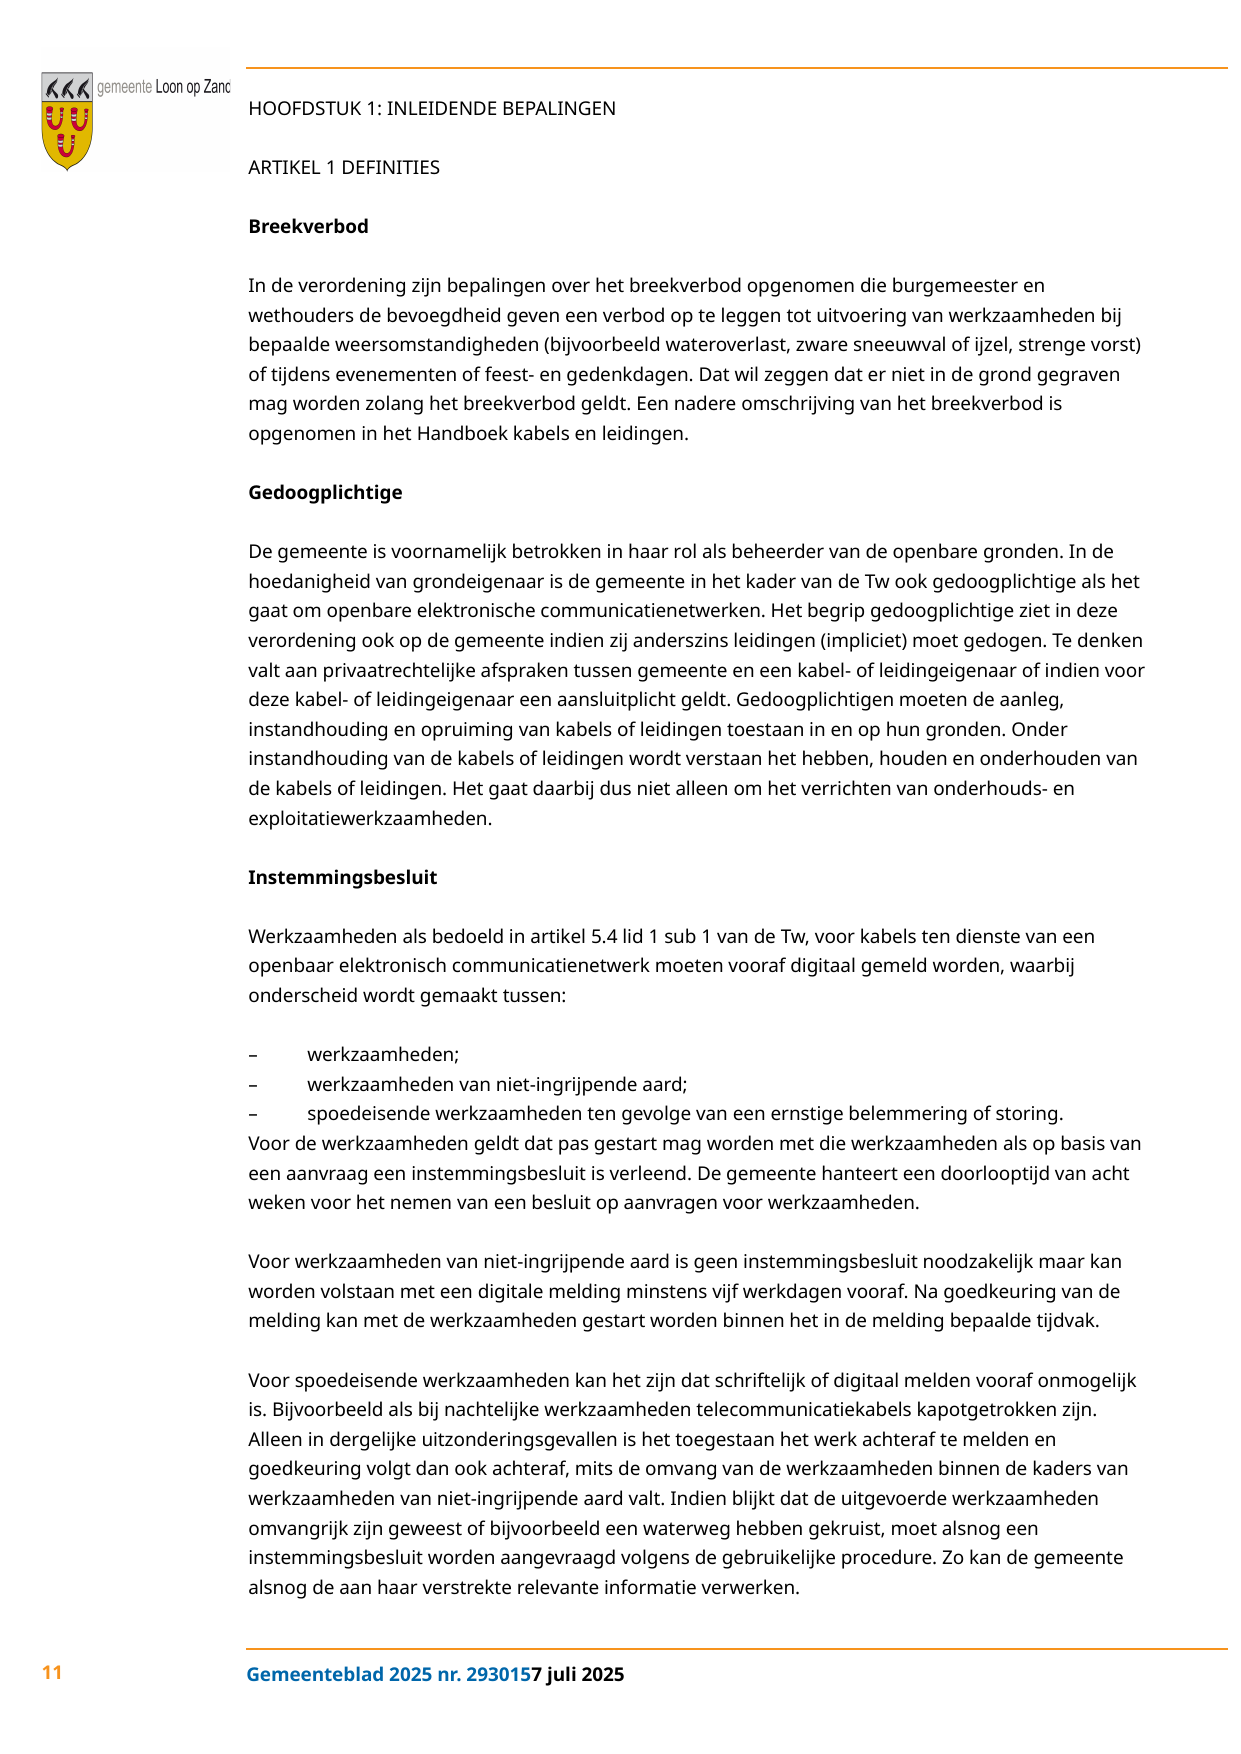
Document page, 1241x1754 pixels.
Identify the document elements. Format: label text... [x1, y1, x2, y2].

text Instemmingsbesluit [248, 864, 1152, 890]
text ARTIKEL 1 DEFINITIES [248, 154, 1152, 180]
text Werkzaamheden als bedoeld in artikel 5.4 lid 1 sub 1 van de Tw, voor kabels ten dienste van een openbaar elektronisch communicatienetwerk moeten vooraf digitaal gemeld worden, waarbij onderscheid wordt gemaakt tussen: [248, 923, 1152, 1008]
text Voor werkzaamheden van niet-ingrijpende aard is geen instemmingsbesluit noodzakelijk maar kan worden volstaan met een digitale melding minstens vijf werkdagen vooraf. Na goedkeuring van de melding kan met de werkzaamheden gestart worden binnen het in de melding bepaalde tijdvak. [248, 1248, 1152, 1333]
list werkzaamheden; [248, 1041, 1152, 1067]
list werkzaamheden van niet-ingrijpende aard; [248, 1071, 1152, 1097]
text Voor spoedeisende werkzaamheden kan het zijn dat schriftelijk of digitaal melden vooraf onmogelijk is. Bijvoorbeeld als bij nachtelijke werkzaamheden telecommunicatiekabels kapotgetrokken zijn. Alleen in dergelijke uitzonderingsgevallen is het toegestaan het werk achteraf te melden en goedkeuring volgt dan ook achteraf, mits de omvang van de werkzaamheden binnen de kaders van werkzaamheden van niet-ingrijpende aard valt. Indien blijkt dat de uitgevoerde werkzaamheden omvangrijk zijn geweest of bijvoorbeeld een waterweg hebben gekruist, moet alsnog een instemmingsbesluit worden aangevraagd volgens de gebruikelijke procedure. Zo kan de gemeente alsnog de aan haar verstrekte relevante informatie verwerken. [248, 1367, 1152, 1600]
list spoedeisende werkzaamheden ten gevolge van een ernstige belemmering of storing. [248, 1101, 1152, 1126]
text In de verordening zijn bepalingen over het breekverbod opgenomen die burgemeester en wethouders de bevoegdheid geven een verbod op te leggen tot uitvoering van werkzaamheden bij bepaalde weersomstandigheden (bijvoorbeeld wateroverlast, zware sneeuwval of ijzel, strenge vorst) of tijdens evenementen of feest- en gedenkdagen. Dat wil zeggen dat er niet in de grond gegraven mag worden zolang het breekverbod geldt. Een nadere omschrijving van het breekverbod is opgenomen in het Handboek kabels en leidingen. [248, 272, 1152, 446]
text Breekverbod [248, 213, 1152, 239]
text HOOFDSTUK 1: INLEIDENDE BEPALINGEN [248, 95, 1152, 121]
text De gemeente is voornamelijk betrokken in haar rol als beheerder van de openbare gronden. In de hoedanigheid van grondeigenaar is de gemeente in het kader van de Tw ook gedoogplichtige als het gaat om openbare elektronische communicatienetwerken. Het begrip gedoogplichtige ziet in deze verordening ook op de gemeente indien zij anderszins leidingen (impliciet) moet gedogen. Te denken valt aan privaatrechtelijke afspraken tussen gemeente en een kabel- of leidingeigenaar of indien voor deze kabel- of leidingeigenaar een aansluitplicht geldt. Gedoogplichtigen moeten de aanleg, instandhouding en opruiming van kabels of leidingen toestaan in en op hun gronden. Onder instandhouding van de kabels of leidingen wordt verstaan het hebben, houden en onderhouden van de kabels of leidingen. Het gaat daarbij dus niet alleen om het verrichten van onderhouds- en exploitatiewerkzaamheden. [248, 538, 1152, 831]
text Voor de werkzaamheden geldt dat pas gestart mag worden met die werkzaamheden als op basis van een aanvraag een instemmingsbesluit is verleend. De gemeente hanteert een doorlooptijd van acht weken voor het nemen van een besluit op aanvragen voor werkzaamheden. [248, 1130, 1152, 1215]
text Gedoogplichtige [248, 479, 1152, 505]
picture [41, 47, 231, 172]
